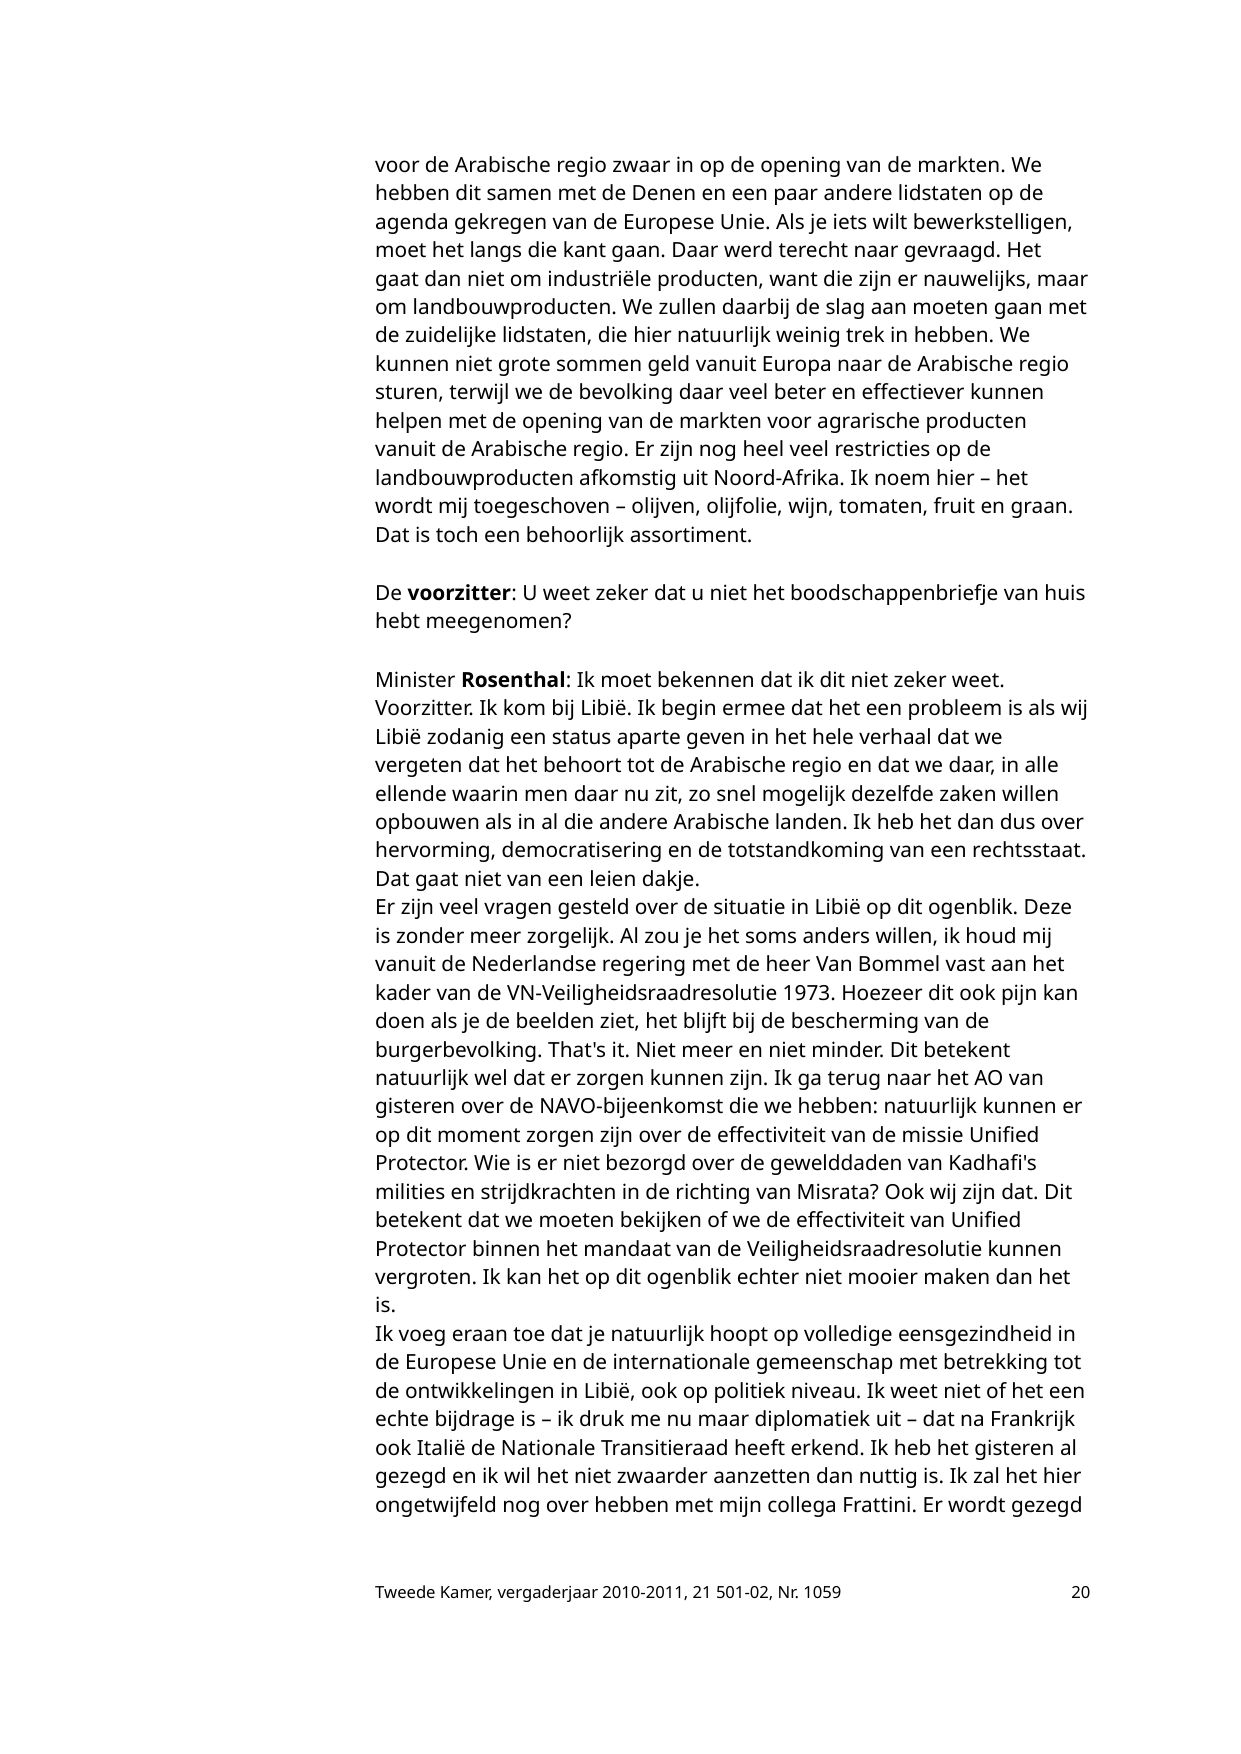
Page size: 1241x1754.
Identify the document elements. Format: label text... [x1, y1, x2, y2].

text De voorzitter: U weet zeker dat u niet het boodschappenbriefje van huis hebt meegenomen? [375, 578, 1090, 635]
text Er zijn veel vragen gesteld over de situatie in Libië op dit ogenblik. Deze is zonder meer zorgelijk. Al zou je het soms anders willen, ik houd mij vanuit de Nederlandse regering met de heer Van Bommel vast aan het kader van de VN-Veiligheidsraadresolutie 1973. Hoezeer dit ook pijn kan doen als je de beelden ziet, het blijft bij de bescherming van de burgerbevolking. That's it. Niet meer en niet minder. Dit betekent natuurlijk wel dat er zorgen kunnen zijn. Ik ga terug naar het AO van gisteren over de NAVO-bijeenkomst die we hebben: natuurlijk kunnen er op dit moment zorgen zijn over de effectiviteit van de missie Unified Protector. Wie is er niet bezorgd over de gewelddaden van Kadhafi's milities en strijdkrachten in de richting van Misrata? Ook wij zijn dat. Dit betekent dat we moeten bekijken of we de effectiviteit van Unified Protector binnen het mandaat van de Veiligheidsraadresolutie kunnen vergroten. Ik kan het op dit ogenblik echter niet mooier maken dan het is. [375, 892, 1090, 1319]
text voor de Arabische regio zwaar in op de opening van de markten. We hebben dit samen met de Denen en een paar andere lidstaten op de agenda gekregen van de Europese Unie. Als je iets wilt bewerkstelligen, moet het langs die kant gaan. Daar werd terecht naar gevraagd. Het gaat dan niet om industriële producten, want die zijn er nauwelijks, maar om landbouwproducten. We zullen daarbij de slag aan moeten gaan met de zuidelijke lidstaten, die hier natuurlijk weinig trek in hebben. We kunnen niet grote sommen geld vanuit Europa naar de Arabische regio sturen, terwijl we de bevolking daar veel beter en effectiever kunnen helpen met de opening van de markten voor agrarische producten vanuit de Arabische regio. Er zijn nog heel veel restricties op de landbouwproducten afkomstig uit Noord-Afrika. Ik noem hier – het wordt mij toegeschoven – olijven, olijfolie, wijn, tomaten, fruit en graan. Dat is toch een behoorlijk assortiment. [375, 150, 1090, 548]
text Minister Rosenthal: Ik moet bekennen dat ik dit niet zeker weet. [375, 665, 1090, 693]
text Voorzitter. Ik kom bij Libië. Ik begin ermee dat het een probleem is als wij Libië zodanig een status aparte geven in het hele verhaal dat we vergeten dat het behoort tot de Arabische regio en dat we daar, in alle ellende waarin men daar nu zit, zo snel mogelijk dezelfde zaken willen opbouwen als in al die andere Arabische landen. Ik heb het dan dus over hervorming, democratisering en de totstandkoming van een rechtsstaat. Dat gaat niet van een leien dakje. [375, 693, 1090, 892]
text Ik voeg eraan toe dat je natuurlijk hoopt op volledige eensgezindheid in de Europese Unie en de internationale gemeenschap met betrekking tot de ontwikkelingen in Libië, ook op politiek niveau. Ik weet niet of het een echte bijdrage is – ik druk me nu maar diplomatiek uit – dat na Frankrijk ook Italië de Nationale Transitieraad heeft erkend. Ik heb het gisteren al gezegd en ik wil het niet zwaarder aanzetten dan nuttig is. Ik zal het hier ongetwijfeld nog over hebben met mijn collega Frattini. Er wordt gezegd [375, 1319, 1090, 1518]
